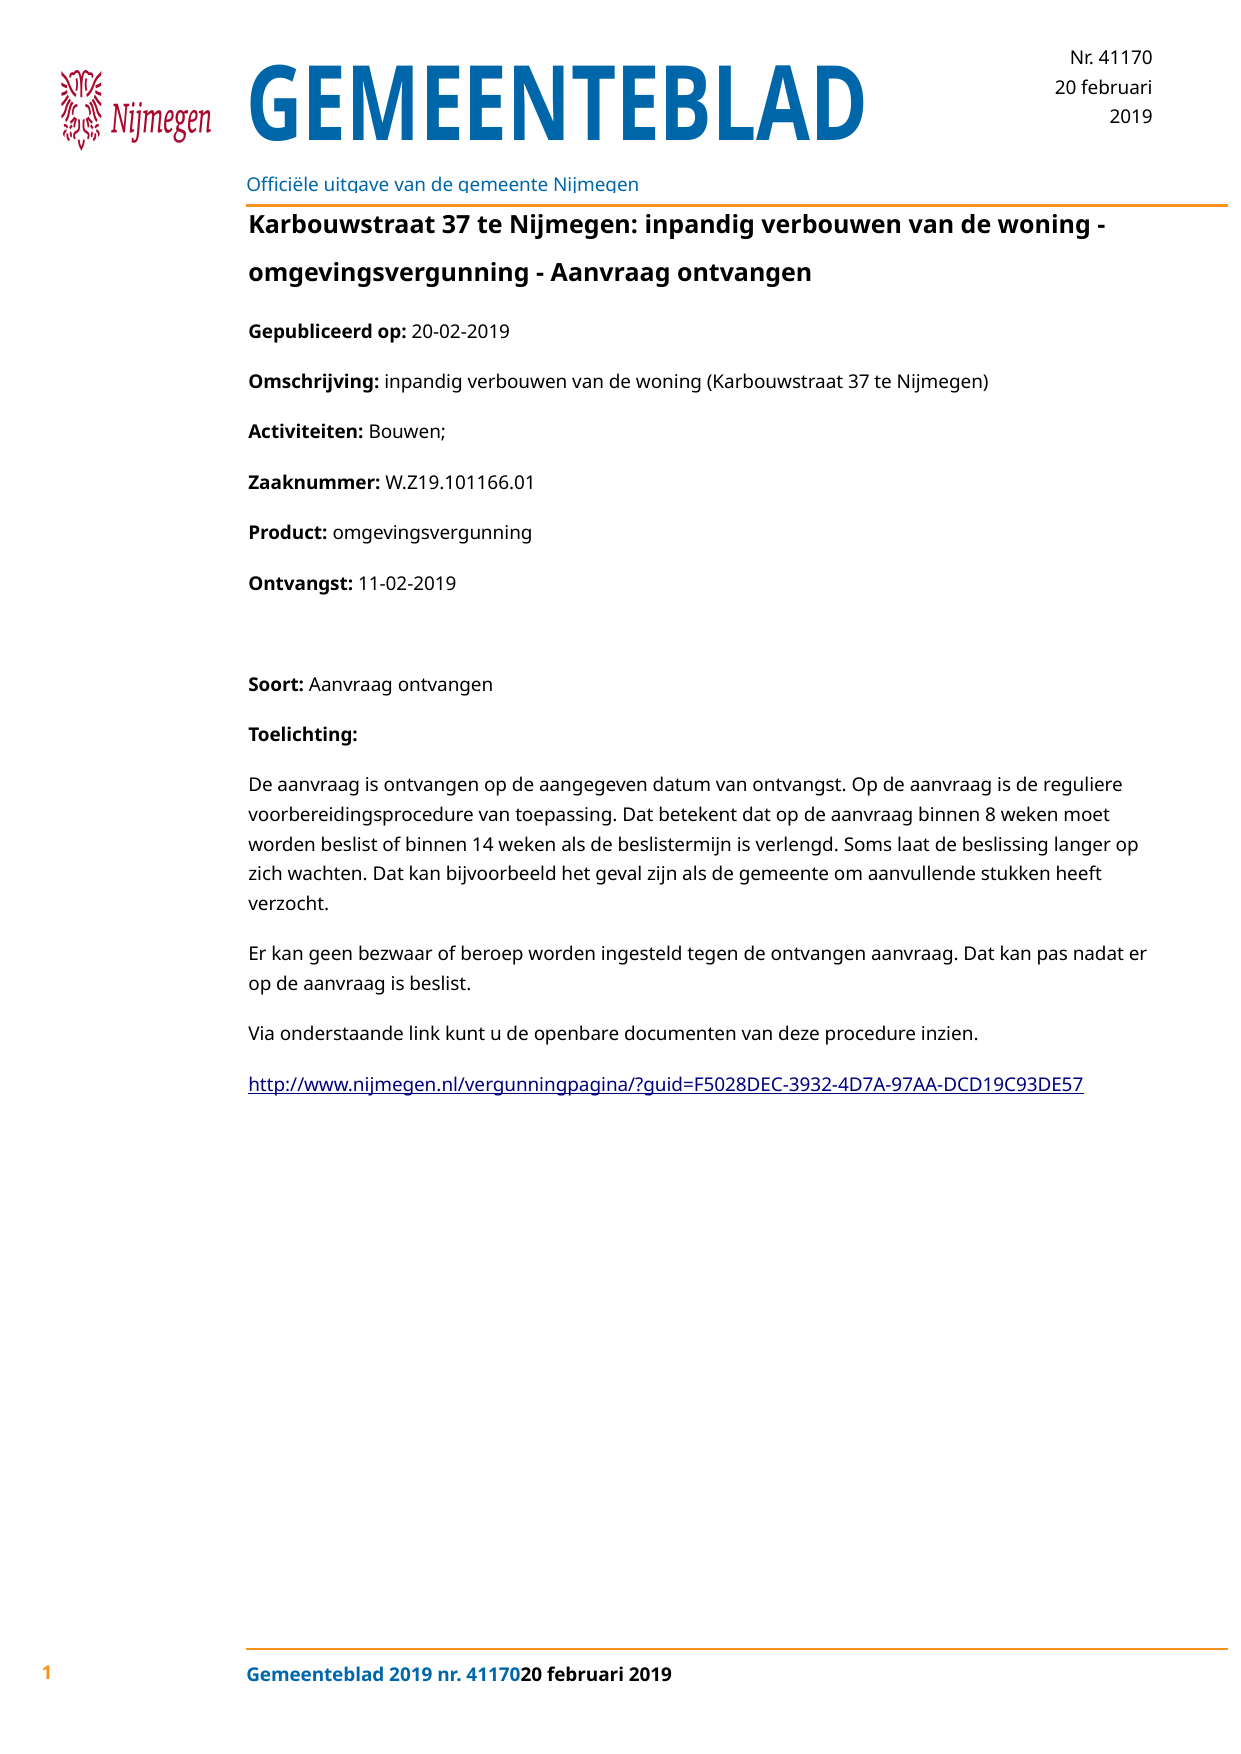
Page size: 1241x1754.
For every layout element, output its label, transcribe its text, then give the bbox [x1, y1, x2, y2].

text Product: omgevingsvergunning [248, 519, 1152, 545]
text Gepubliceerd op: 20-02-2019 [248, 318, 1152, 344]
text Karbouwstraat 37 te Nijmegen: inpandig verbouwen van de woning - omgevingsvergunning - Aanvraag ontvangen [248, 207, 1152, 288]
text http://www.nijmegen.nl/vergunningpagina/?guid=F5028DEC-3932-4D7A-97AA-DCD19C93DE57 [248, 1071, 1152, 1097]
text Activiteiten: Bouwen; [248, 419, 1152, 444]
text Omschrijving: inpandig verbouwen van de woning (Karbouwstraat 37 te Nijmegen) [248, 368, 1152, 394]
text De aanvraag is ontvangen op de aangegeven datum van ontvangst. Op de aanvraag is de reguliere voorbereidingsprocedure van toepassing. Dat betekent dat op de aanvraag binnen 8 weken moet worden beslist of binnen 14 weken als de beslistermijn is verlengd. Soms laat de beslissing langer op zich wachten. Dat kan bijvoorbeeld het geval zijn als de gemeente om aanvullende stukken heeft verzocht. [248, 772, 1152, 916]
text Via onderstaande link kunt u de openbare documenten van deze procedure inzien. [248, 1020, 1152, 1046]
picture [41, 47, 231, 172]
text Er kan geen bezwaar of beroep worden ingesteld tegen de ontvangen aanvraag. Dat kan pas nadat er op de aanvraag is beslist. [248, 940, 1152, 996]
text Zaaknummer: W.Z19.101166.01 [248, 469, 1152, 495]
text Ontvangst: 11-02-2019 [248, 570, 1152, 596]
text Soort: Aanvraag ontvangen [248, 671, 1152, 697]
text Toelichting: [248, 721, 1152, 747]
